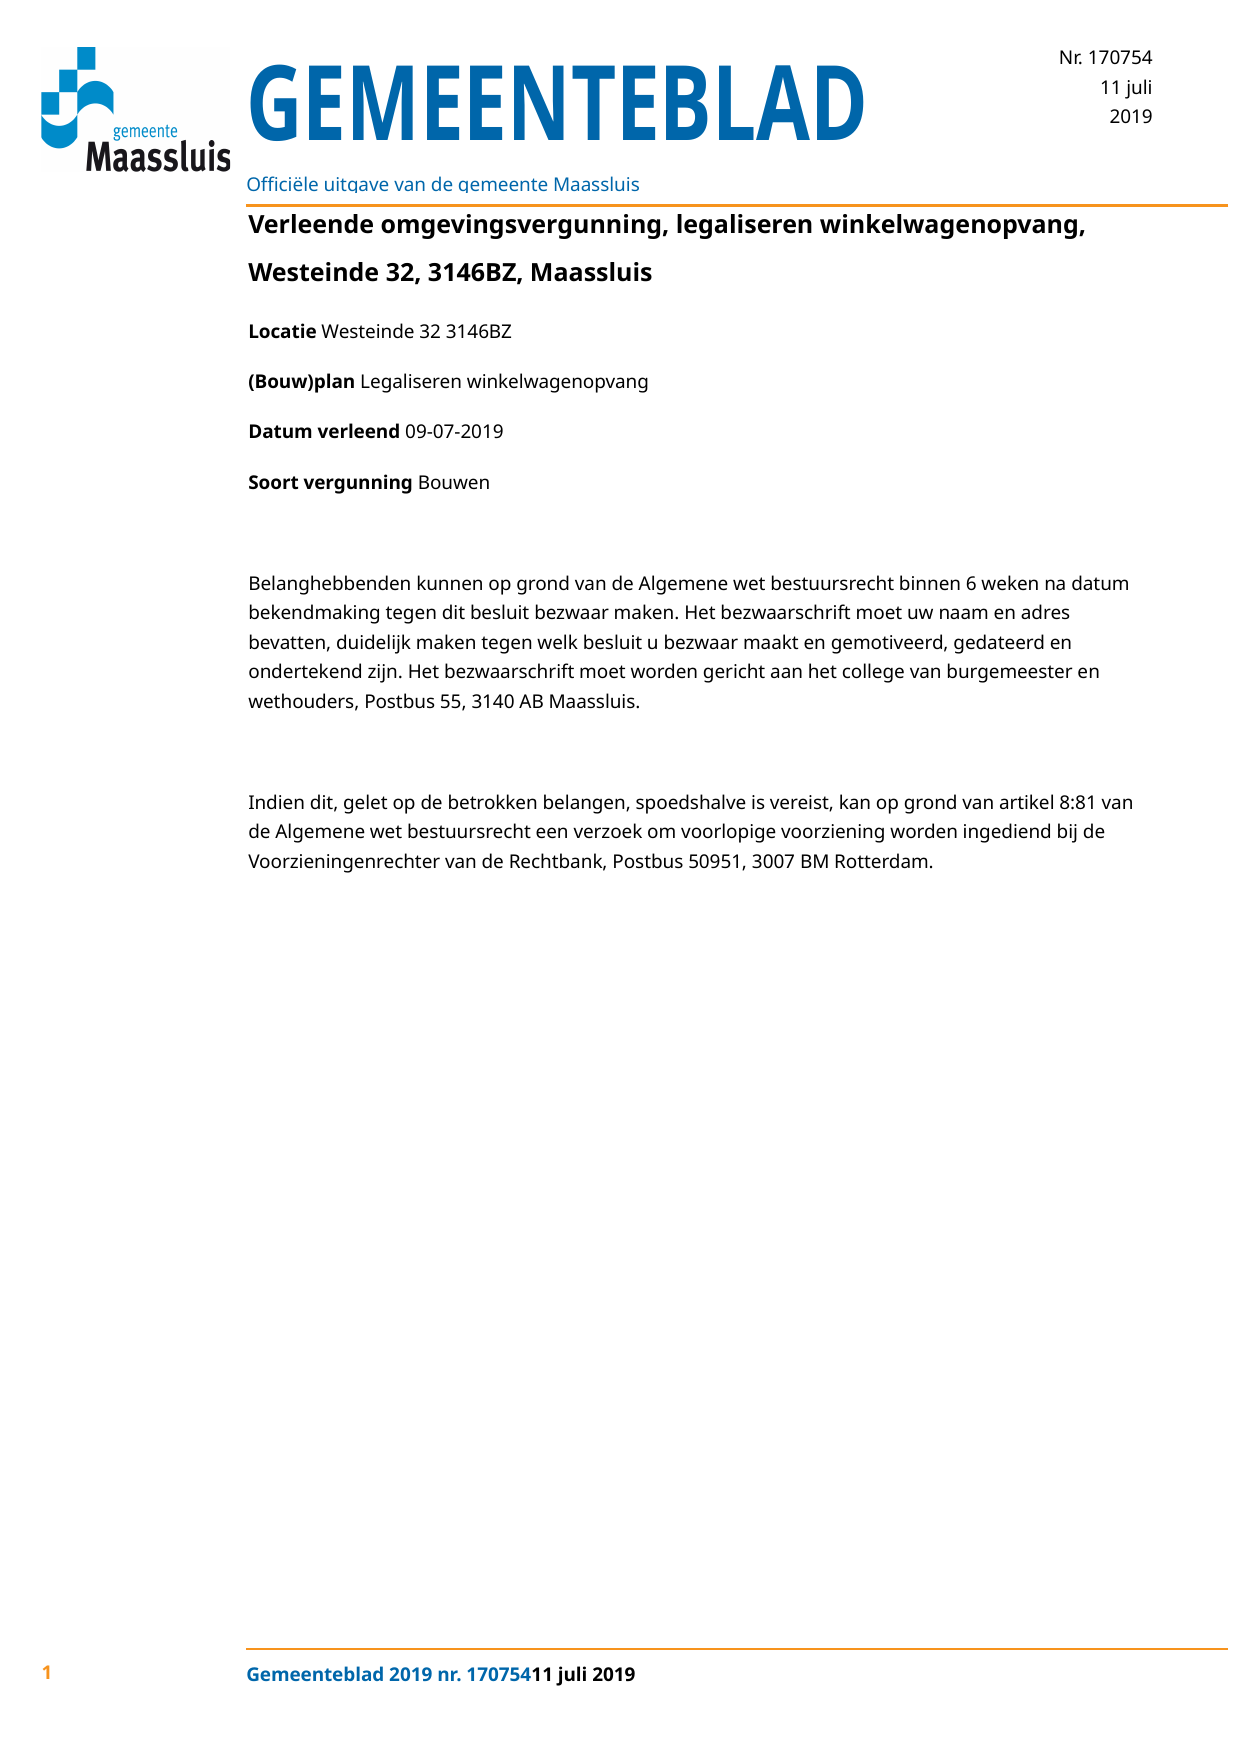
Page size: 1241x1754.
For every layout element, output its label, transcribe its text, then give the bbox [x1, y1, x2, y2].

text (Bouw)plan Legaliseren winkelwagenopvang [248, 368, 1152, 394]
text Belanghebbenden kunnen op grond van de Algemene wet bestuursrecht binnen 6 weken na datum bekendmaking tegen dit besluit bezwaar maken. Het bezwaarschrift moet uw naam en adres bevatten, duidelijk maken tegen welk besluit u bezwaar maakt en gemotiveerd, gedateerd en ondertekend zijn. Het bezwaarschrift moet worden gericht aan het college van burgemeester en wethouders, Postbus 55, 3140 AB Maassluis. [248, 570, 1152, 714]
text Verleende omgevingsvergunning, legaliseren winkelwagenopvang, Westeinde 32, 3146BZ, Maassluis [248, 207, 1152, 288]
text Locatie Westeinde 32 3146BZ [248, 318, 1152, 344]
text Datum verleend 09-07-2019 [248, 419, 1152, 444]
picture [41, 47, 231, 172]
picture [41, 47, 77, 92]
text Indien dit, gelet op de betrokken belangen, spoedshalve is vereist, kan op grond van artikel 8:81 van de Algemene wet bestuursrecht een verzoek om voorlopige voorziening worden ingediend bij de Voorzieningenrechter van de Rechtbank, Postbus 50951, 3007 BM Rotterdam. [248, 789, 1152, 874]
text Soort vergunning Bouwen [248, 469, 1152, 495]
